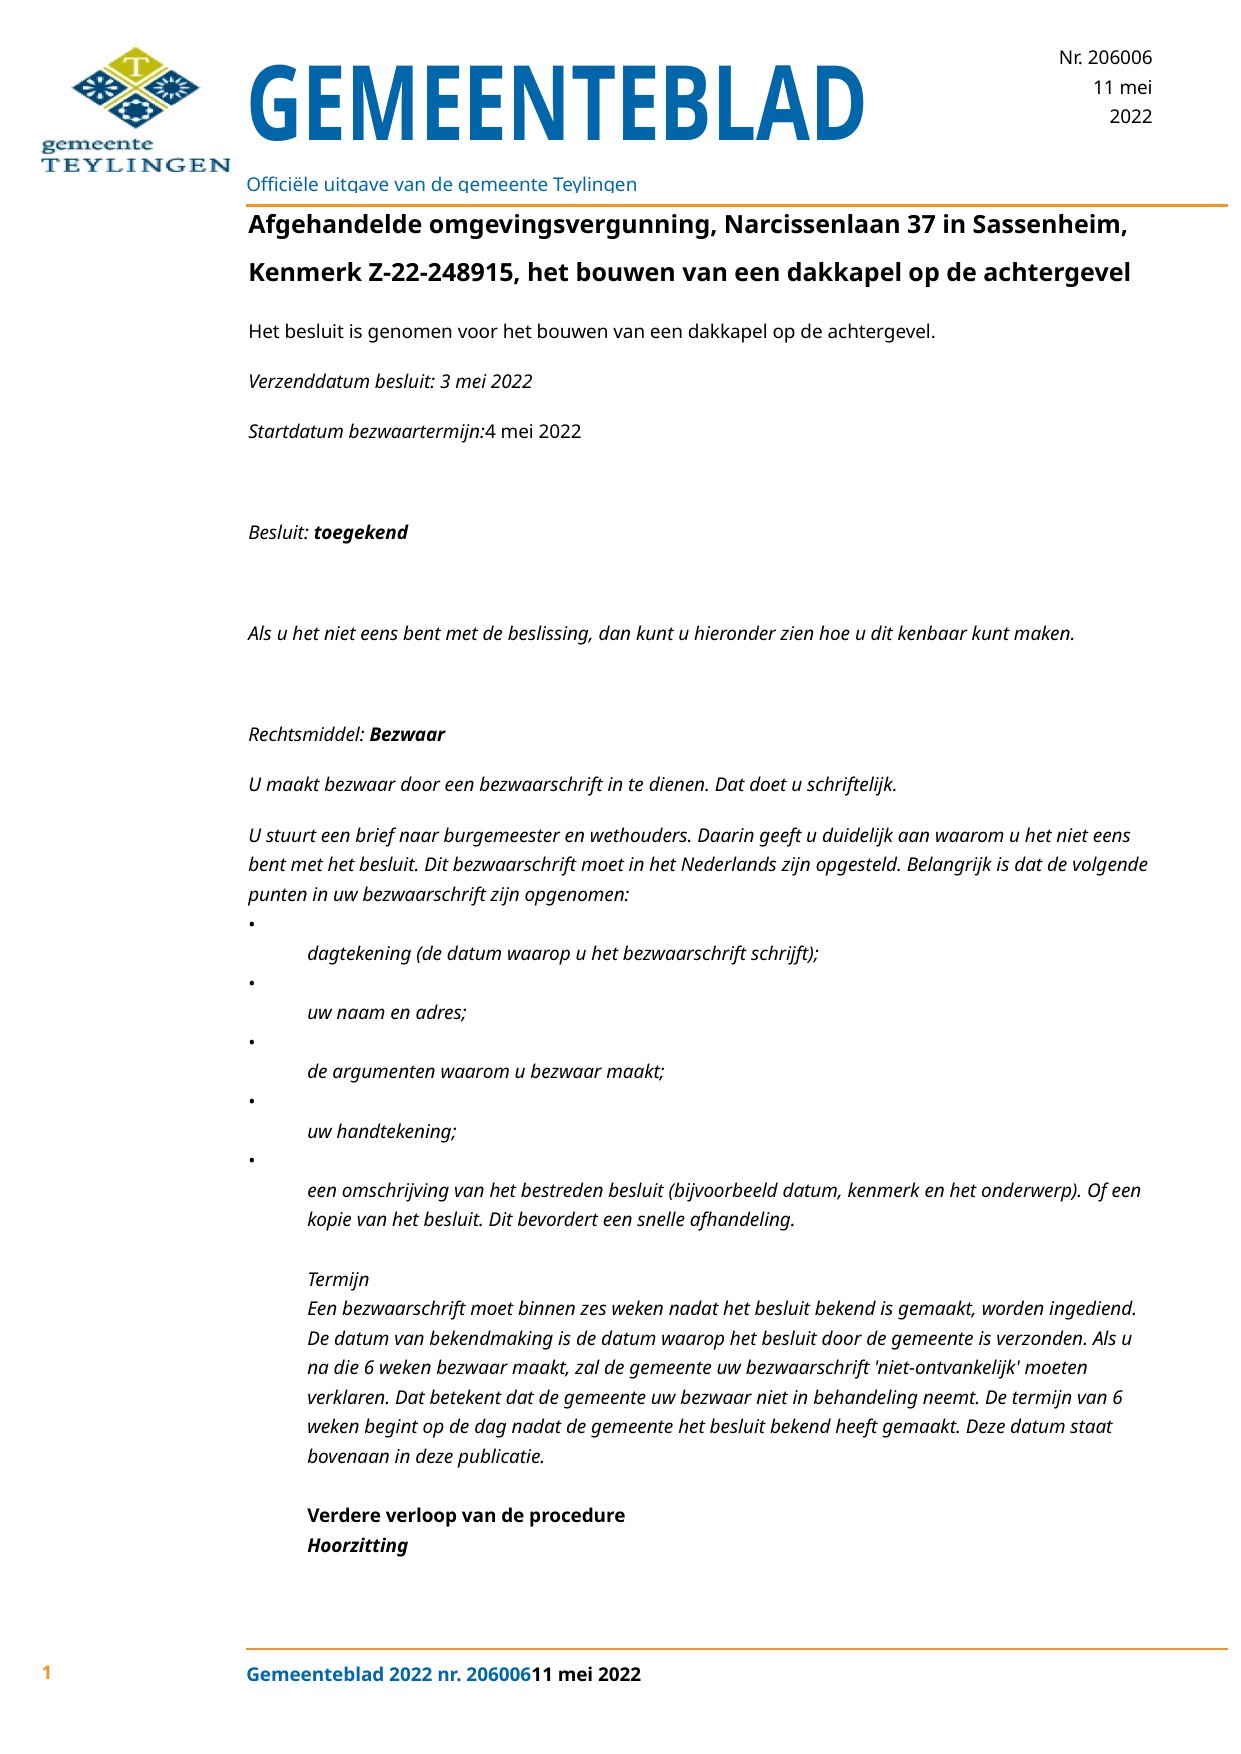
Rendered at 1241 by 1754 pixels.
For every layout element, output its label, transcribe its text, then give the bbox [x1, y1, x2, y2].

list Een bezwaarschrift moet binnen zes weken nadat het besluit bekend is gemaakt, worden ingediend. De datum van bekendmaking is de datum waarop het besluit door de gemeente is verzonden. Als u na die 6 weken bezwaar maakt, zal de gemeente uw bezwaarschrift 'niet-ontvankelijk' moeten verklaren. Dat betekent dat de gemeente uw bezwaar niet in behandeling neemt. De termijn van 6 weken begint op de dag nadat de gemeente het besluit bekend heeft gemaakt. Deze datum staat bovenaan in deze publicatie. [248, 1295, 1152, 1469]
text Startdatum bezwaartermijn:4 mei 2022 [248, 419, 1152, 444]
text Het besluit is genomen voor het bouwen van een dakkapel op de achtergevel. [248, 318, 1152, 344]
list Termijn [248, 1266, 1152, 1292]
text Rechtsmiddel: Bezwaar [248, 721, 1152, 747]
text Als u het niet eens bent met de beslissing, dan kunt u hieronder zien hoe u dit kenbaar kunt maken. [248, 620, 1152, 646]
list dagtekening (de datum waarop u het bezwaarschrift schrijft); [248, 940, 1152, 966]
list de argumenten waarom u bezwaar maakt; [248, 1059, 1152, 1084]
list uw naam en adres; [248, 999, 1152, 1025]
list Hoorzitting [248, 1532, 1152, 1558]
list uw handtekening; [248, 1118, 1152, 1144]
picture [41, 47, 231, 172]
list Verdere verloop van de procedure [248, 1502, 1152, 1528]
text U stuurt een brief naar burgemeester en wethouders. Daarin geeft u duidelijk aan waarom u het niet eens bent met het besluit. Dit bezwaarschrift moet in het Nederlands zijn opgesteld. Belangrijk is dat de volgende punten in uw bezwaarschrift zijn opgenomen: [248, 822, 1152, 907]
text U maakt bezwaar door een bezwaarschrift in te dienen. Dat doet u schriftelijk. [248, 772, 1152, 797]
text Verzenddatum besluit: 3 mei 2022 [248, 368, 1152, 394]
list een omschrijving van het bestreden besluit (bijvoorbeeld datum, kenmerk en het onderwerp). Of een kopie van het besluit. Dit bevordert een snelle afhandeling. [248, 1177, 1152, 1232]
text Besluit: toegekend [248, 519, 1152, 545]
text Afgehandelde omgevingsvergunning, Narcissenlaan 37 in Sassenheim, Kenmerk Z-22-248915, het bouwen van een dakkapel op de achtergevel [248, 207, 1152, 288]
